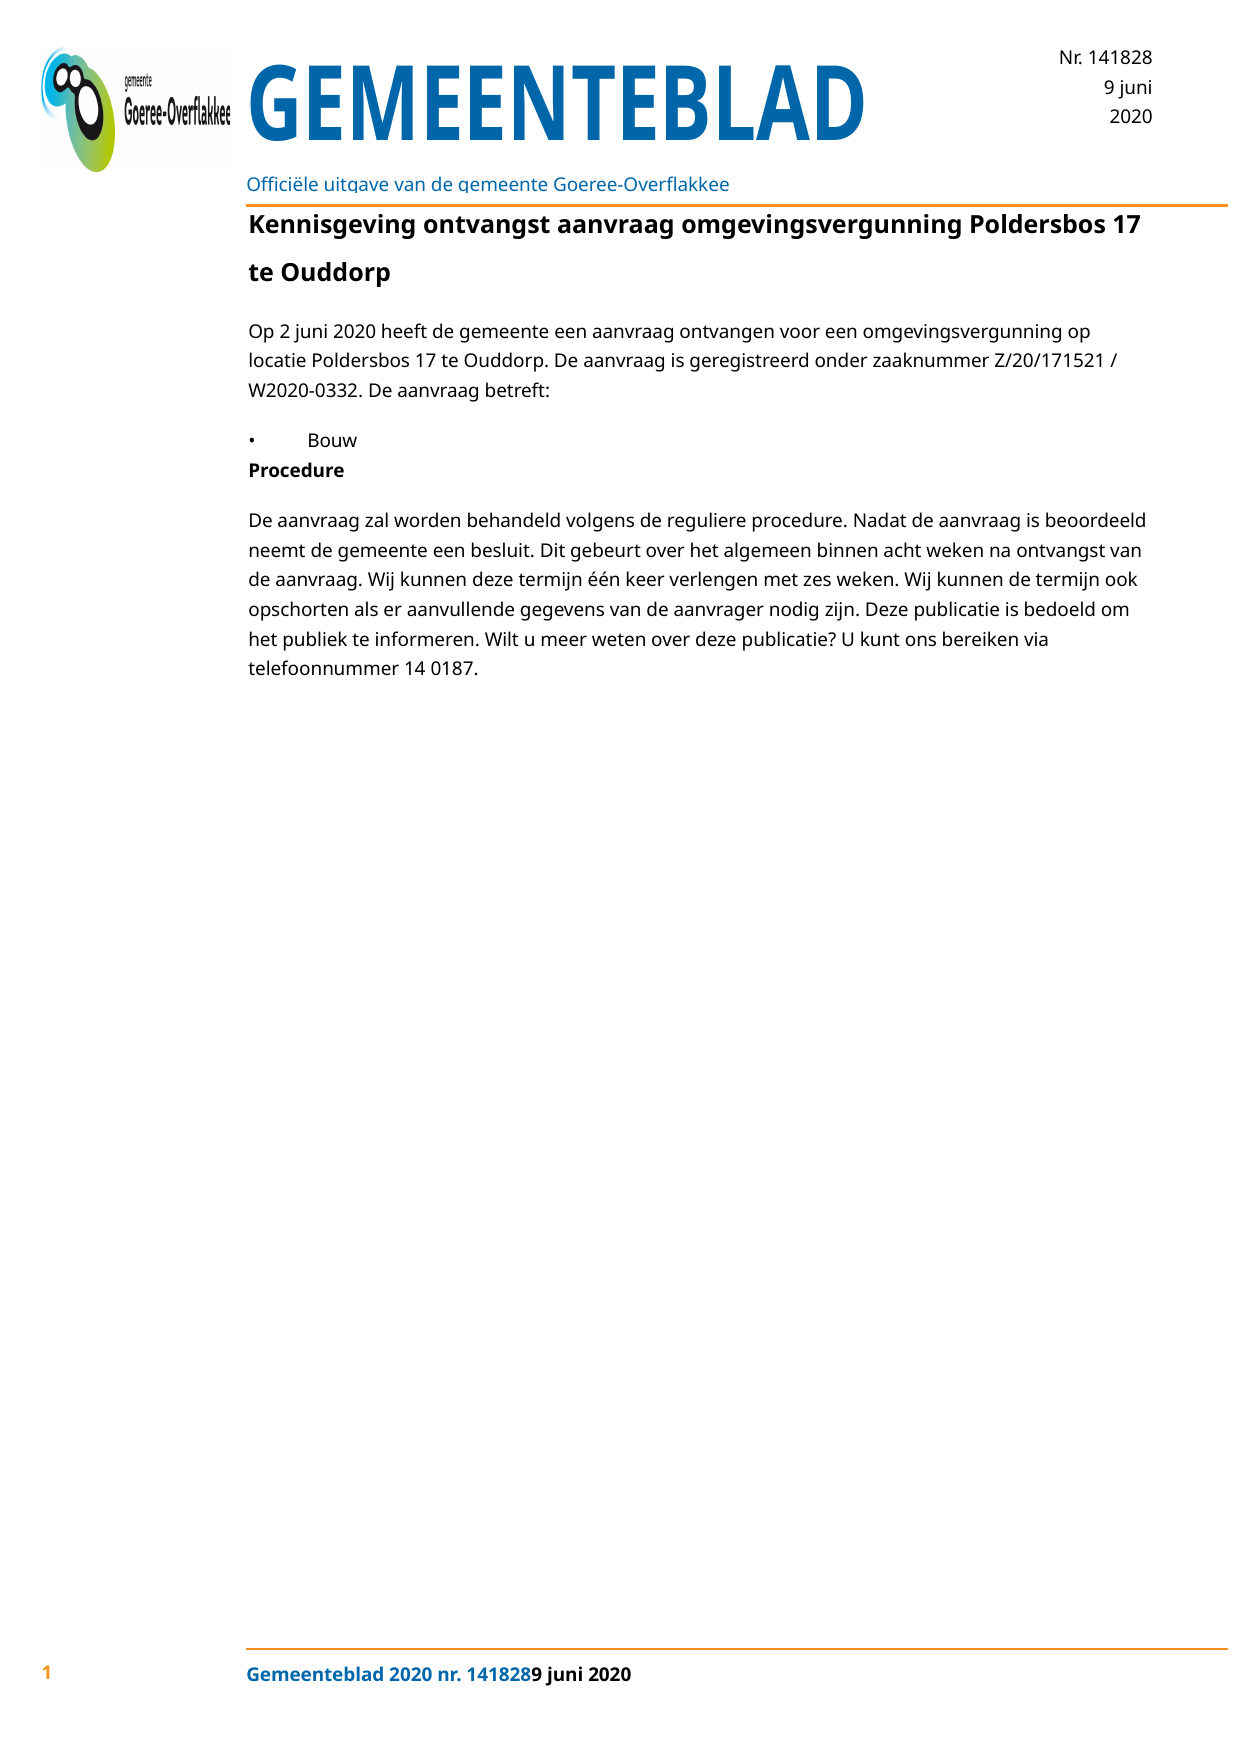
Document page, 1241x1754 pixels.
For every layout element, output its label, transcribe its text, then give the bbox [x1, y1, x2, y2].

text Kennisgeving ontvangst aanvraag omgevingsvergunning Poldersbos 17 te Ouddorp [248, 207, 1152, 288]
text De aanvraag zal worden behandeld volgens de reguliere procedure. Nadat de aanvraag is beoordeeld neemt de gemeente een besluit. Dit gebeurt over het algemeen binnen acht weken na ontvangst van de aanvraag. Wij kunnen deze termijn één keer verlengen met zes weken. Wij kunnen de termijn ook opschorten als er aanvullende gegevens van de aanvrager nodig zijn. Deze publicatie is bedoeld om het publiek te informeren. Wilt u meer weten over deze publicatie? U kunt ons bereiken via telefoonnummer 14 0187. [248, 507, 1152, 681]
text Op 2 juni 2020 heeft de gemeente een aanvraag ontvangen voor een omgevingsvergunning op locatie Poldersbos 17 te Ouddorp. De aanvraag is geregistreerd onder zaaknummer Z/20/171521 / W2020-0332. De aanvraag betreft: [248, 318, 1152, 403]
picture [41, 47, 231, 172]
list Bouw [248, 427, 1152, 453]
text Procedure [248, 457, 1152, 483]
